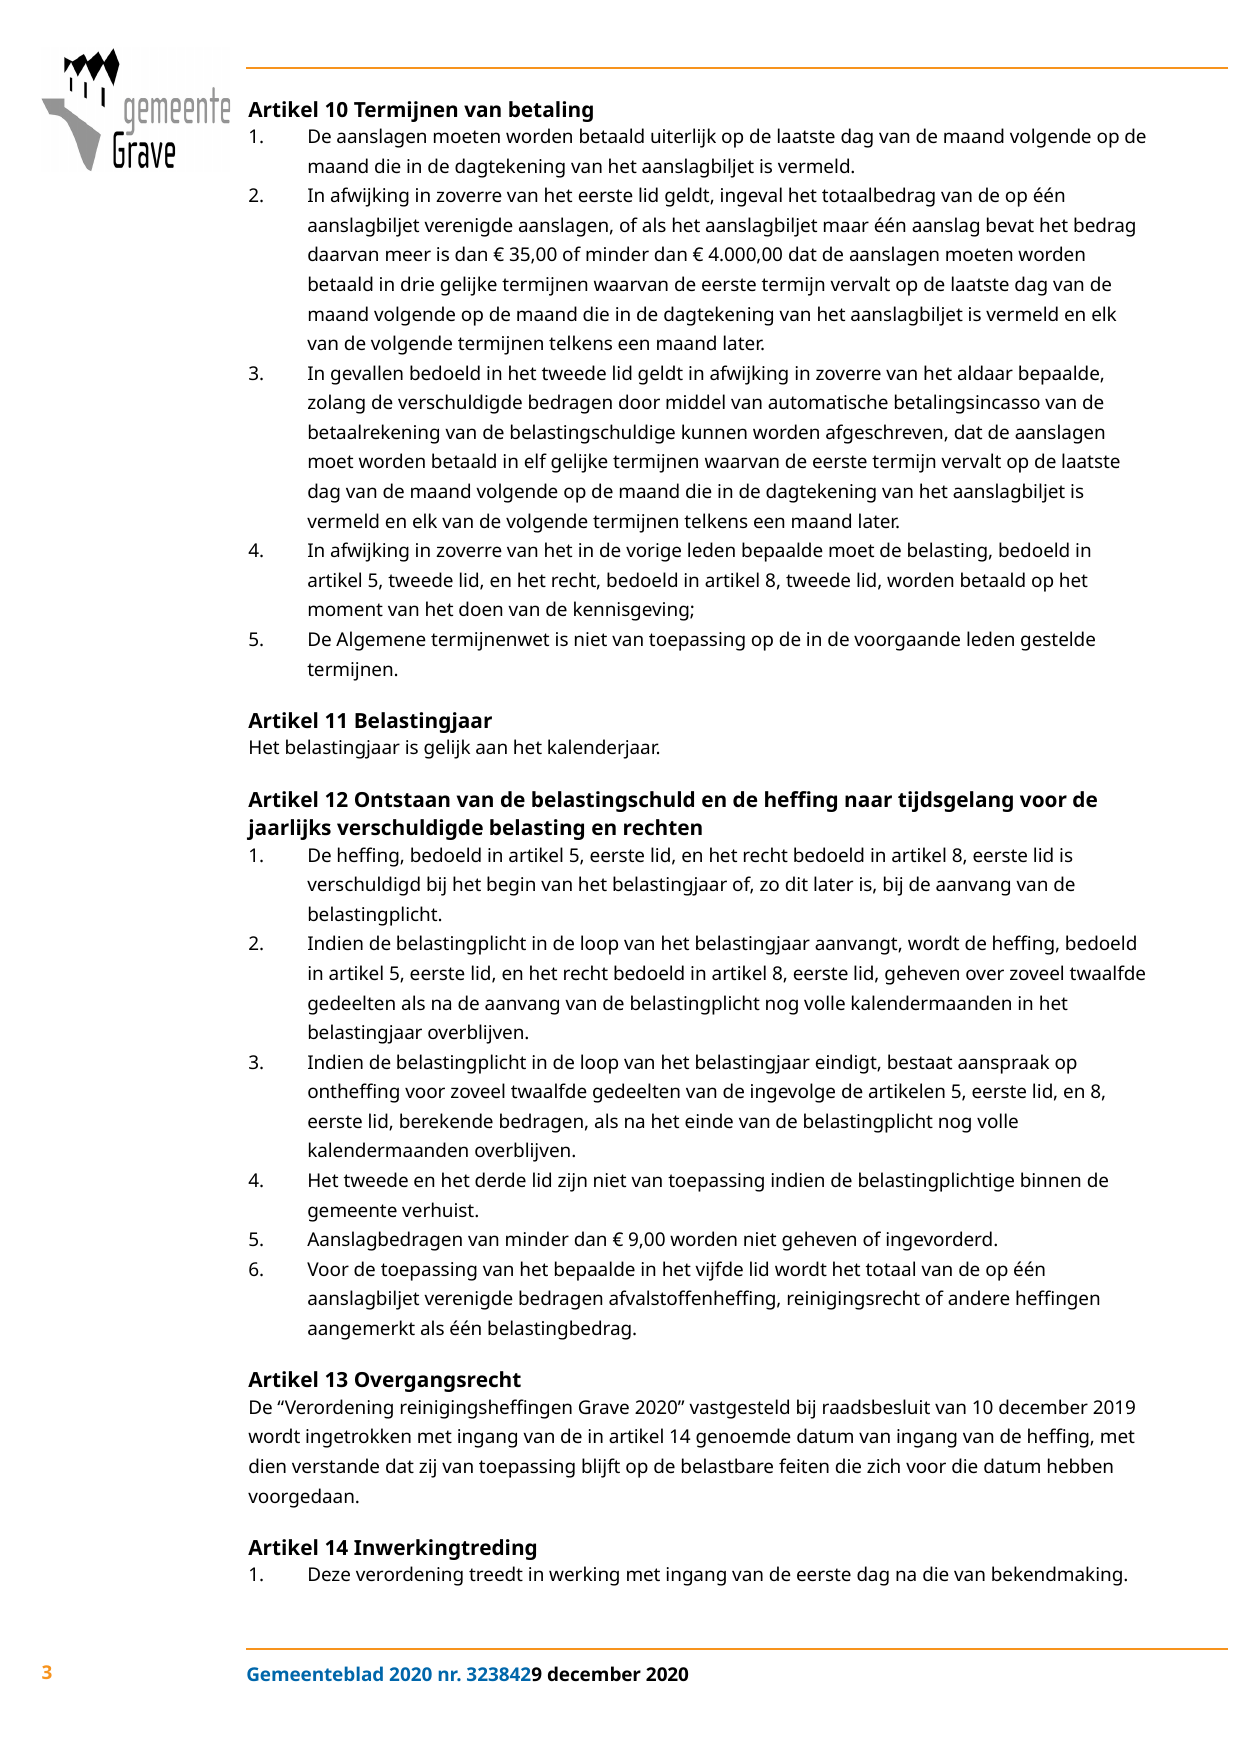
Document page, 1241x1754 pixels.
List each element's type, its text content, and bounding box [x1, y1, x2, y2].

list In afwijking in zoverre van het in de vorige leden bepaalde moet de belasting, bedoeld in artikel 5, tweede lid, en het recht, bedoeld in artikel 8, tweede lid, worden betaald op het moment van het doen van de kennisgeving; [248, 537, 1152, 622]
text Het belastingjaar is gelijk aan het kalenderjaar. [248, 734, 1152, 760]
picture [41, 47, 231, 172]
list De Algemene termijnenwet is niet van toepassing op de in de voorgaande leden gestelde termijnen. [248, 626, 1152, 681]
list Voor de toepassing van het bepaalde in het vijfde lid wordt het totaal van de op één aanslagbiljet verenigde bedragen afvalstoffenheffing, reinigingsrecht of andere heffingen aangemerkt als één belastingbedrag. [248, 1256, 1152, 1341]
text Artikel 12 Ontstaan van de belastingschuld en de heffing naar tijdsgelang voor de jaarlijks verschuldigde belasting en rechten [248, 785, 1152, 842]
list De heffing, bedoeld in artikel 5, eerste lid, en het recht bedoeld in artikel 8, eerste lid is verschuldigd bij het begin van het belastingjaar of, zo dit later is, bij de aanvang van de belastingplicht. [248, 842, 1152, 927]
text Artikel 11 Belastingjaar [248, 706, 1152, 734]
text De “Verordening reinigingsheffingen Grave 2020” vastgesteld bij raadsbesluit van 10 december 2019 wordt ingetrokken met ingang van de in artikel 14 genoemde datum van ingang van de heffing, met dien verstande dat zij van toepassing blijft op de belastbare feiten die zich voor die datum hebben voorgedaan. [248, 1394, 1152, 1508]
list Indien de belastingplicht in de loop van het belastingjaar eindigt, bestaat aanspraak op ontheffing voor zoveel twaalfde gedeelten van de ingevolge de artikelen 5, eerste lid, en 8, eerste lid, berekende bedragen, als na het einde van de belastingplicht nog volle kalendermaanden overblijven. [248, 1049, 1152, 1163]
list Indien de belastingplicht in de loop van het belastingjaar aanvangt, wordt de heffing, bedoeld in artikel 5, eerste lid, en het recht bedoeld in artikel 8, eerste lid, geheven over zoveel twaalfde gedeelten als na de aanvang van de belastingplicht nog volle kalendermaanden in het belastingjaar overblijven. [248, 931, 1152, 1045]
text Artikel 14 Inwerkingtreding [248, 1533, 1152, 1562]
text Artikel 13 Overgangsrecht [248, 1366, 1152, 1394]
list De aanslagen moeten worden betaald uiterlijk op de laatste dag van de maand volgende op de maand die in de dagtekening van het aanslagbiljet is vermeld. [248, 123, 1152, 178]
list In afwijking in zoverre van het eerste lid geldt, ingeval het totaalbedrag van de op één aanslagbiljet verenigde aanslagen, of als het aanslagbiljet maar één aanslag bevat het bedrag daarvan meer is dan € 35,00 of minder dan € 4.000,00 dat de aanslagen moeten worden betaald in drie gelijke termijnen waarvan de eerste termijn vervalt op de laatste dag van de maand volgende op de maand die in de dagtekening van het aanslagbiljet is vermeld en elk van de volgende termijnen telkens een maand later. [248, 182, 1152, 356]
list Deze verordening treedt in werking met ingang van de eerste dag na die van bekendmaking. [248, 1562, 1152, 1587]
text Artikel 10 Termijnen van betaling [248, 95, 1152, 123]
list Het tweede en het derde lid zijn niet van toepassing indien de belastingplichtige binnen de gemeente verhuist. [248, 1167, 1152, 1223]
list Aanslagbedragen van minder dan € 9,00 worden niet geheven of ingevorderd. [248, 1226, 1152, 1252]
list In gevallen bedoeld in het tweede lid geldt in afwijking in zoverre van het aldaar bepaalde, zolang de verschuldigde bedragen door middel van automatische betalingsincasso van de betaalrekening van de belastingschuldige kunnen worden afgeschreven, dat de aanslagen moet worden betaald in elf gelijke termijnen waarvan de eerste termijn vervalt op de laatste dag van de maand volgende op de maand die in de dagtekening van het aanslagbiljet is vermeld en elk van de volgende termijnen telkens een maand later. [248, 360, 1152, 533]
